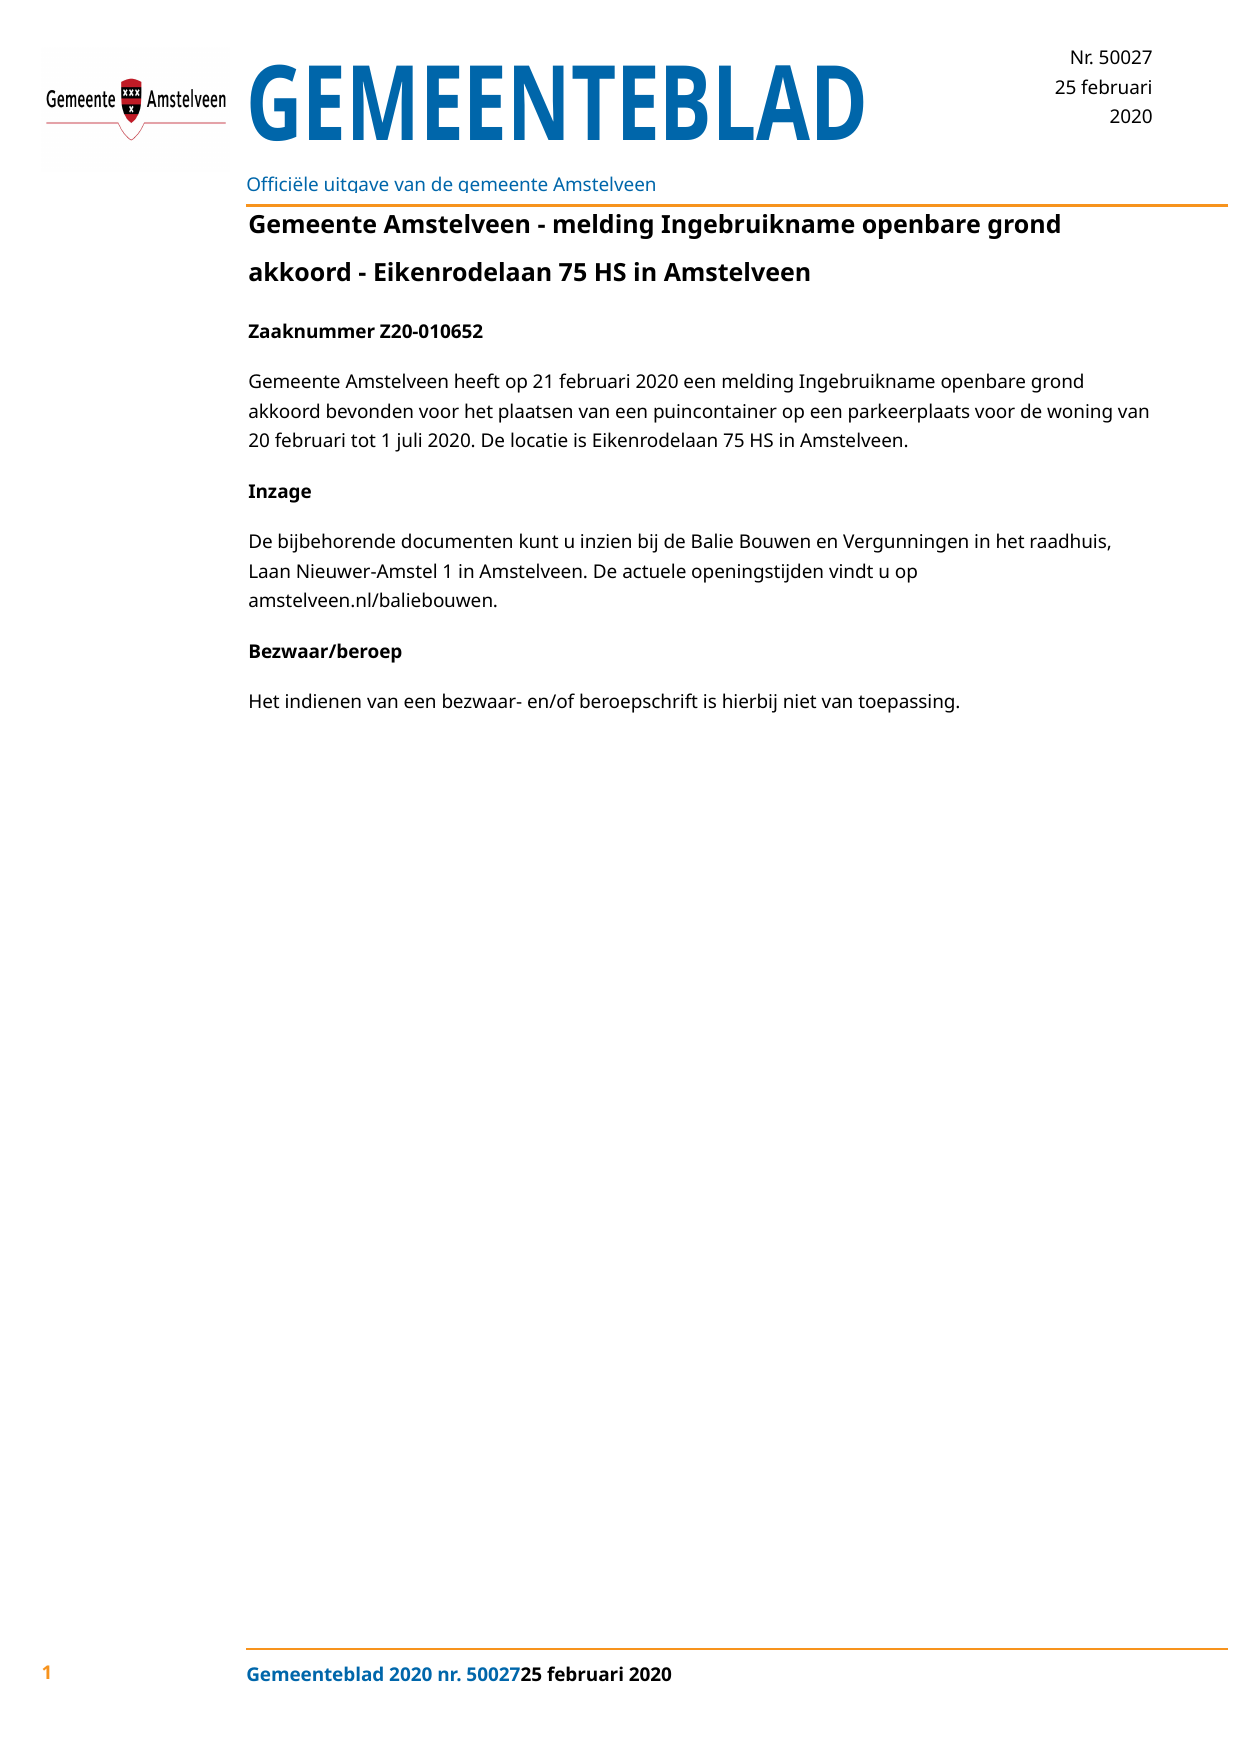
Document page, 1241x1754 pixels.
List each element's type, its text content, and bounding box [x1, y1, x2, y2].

text Gemeente Amstelveen - melding Ingebruikname openbare grond akkoord - Eikenrodelaan 75 HS in Amstelveen [248, 207, 1152, 288]
text Bezwaar/beroep [248, 638, 1152, 664]
text Zaaknummer Z20-010652 [248, 318, 1152, 344]
text Het indienen van een bezwaar- en/of beroepschrift is hierbij niet van toepassing. [248, 688, 1152, 714]
picture [41, 47, 231, 172]
text De bijbehorende documenten kunt u inzien bij de Balie Bouwen en Vergunningen in het raadhuis, Laan Nieuwer-Amstel 1 in Amstelveen. De actuele openingstijden vindt u op amstelveen.nl/baliebouwen. [248, 528, 1152, 613]
text Gemeente Amstelveen heeft op 21 februari 2020 een melding Ingebruikname openbare grond akkoord bevonden voor het plaatsen van een puincontainer op een parkeerplaats voor de woning van 20 februari tot 1 juli 2020. De locatie is Eikenrodelaan 75 HS in Amstelveen. [248, 368, 1152, 453]
text Inzage [248, 478, 1152, 504]
